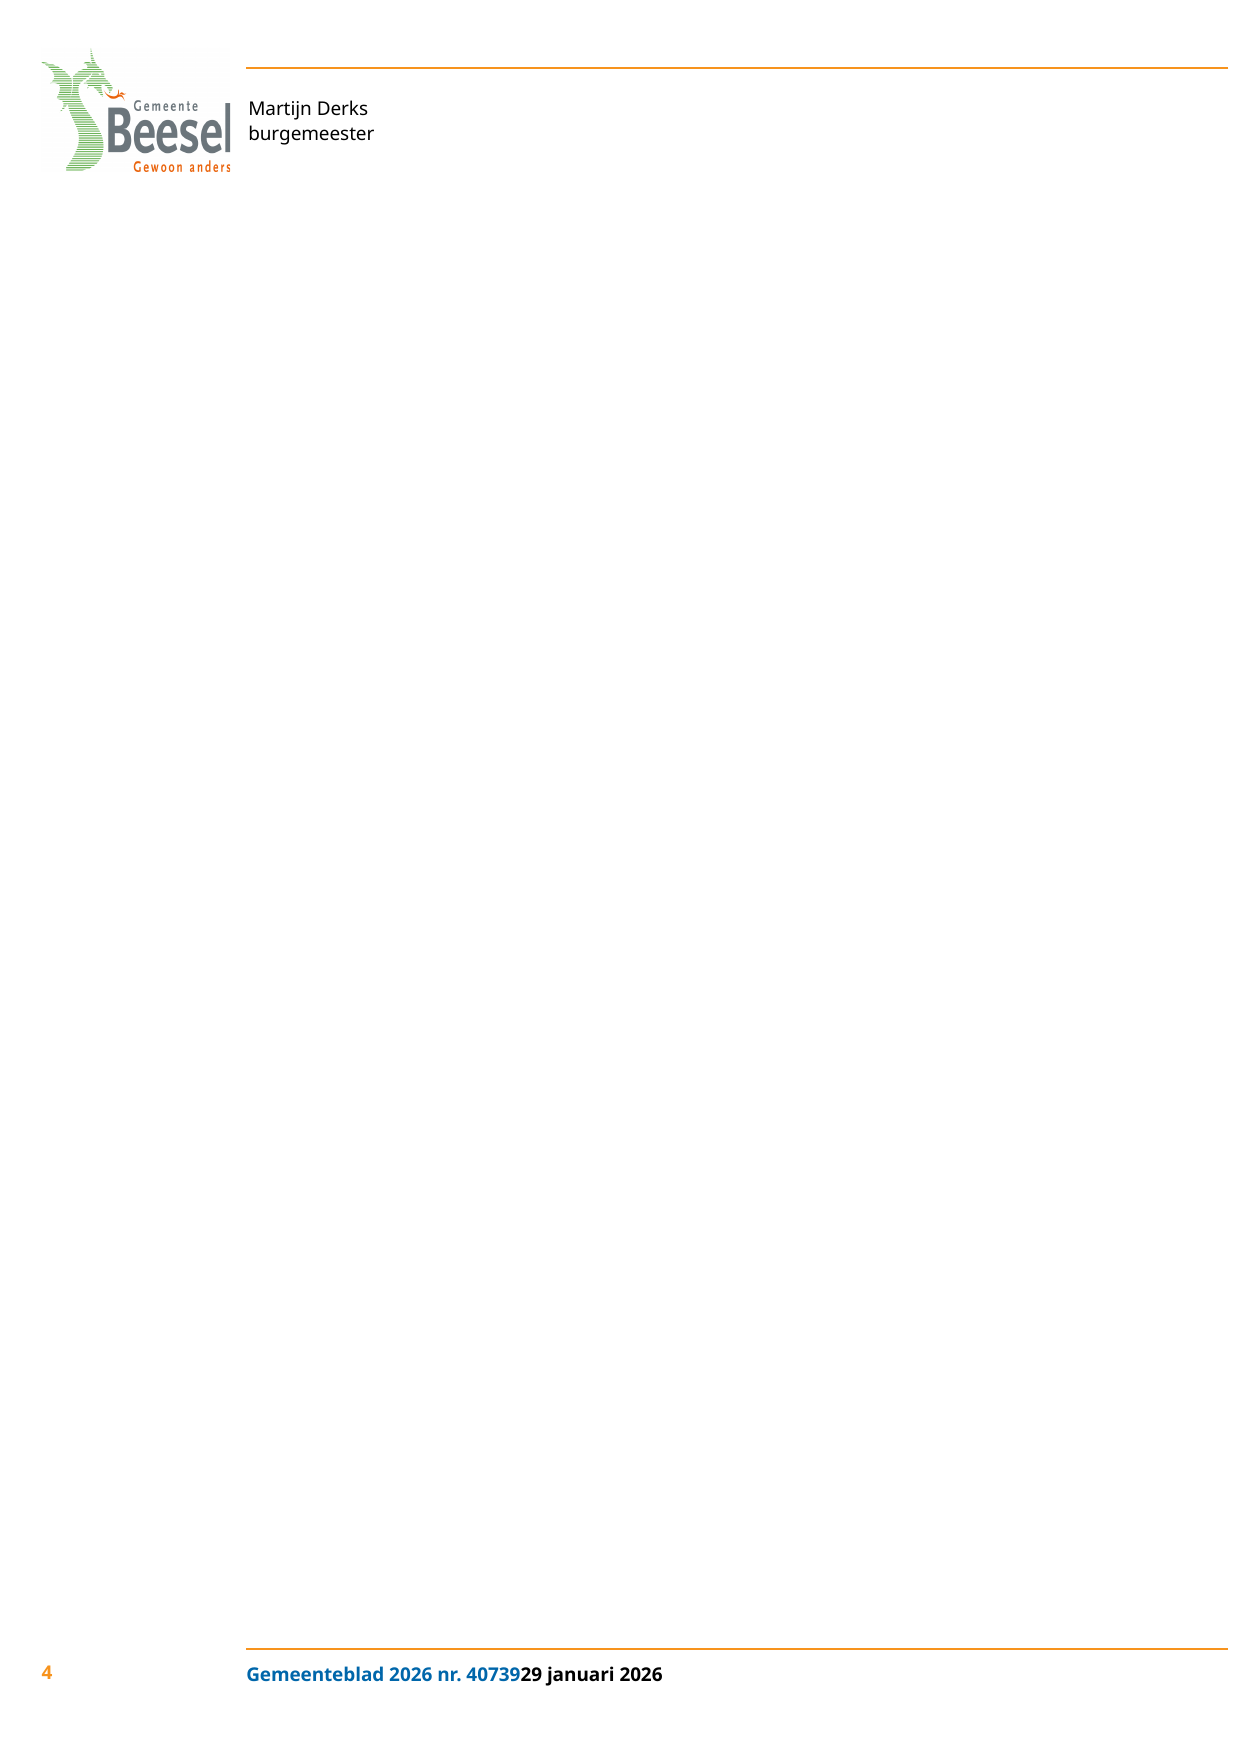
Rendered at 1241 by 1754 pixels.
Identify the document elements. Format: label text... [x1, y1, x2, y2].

text Martijn Derks [248, 95, 1152, 121]
picture [41, 47, 231, 172]
text burgemeester [248, 121, 1152, 146]
